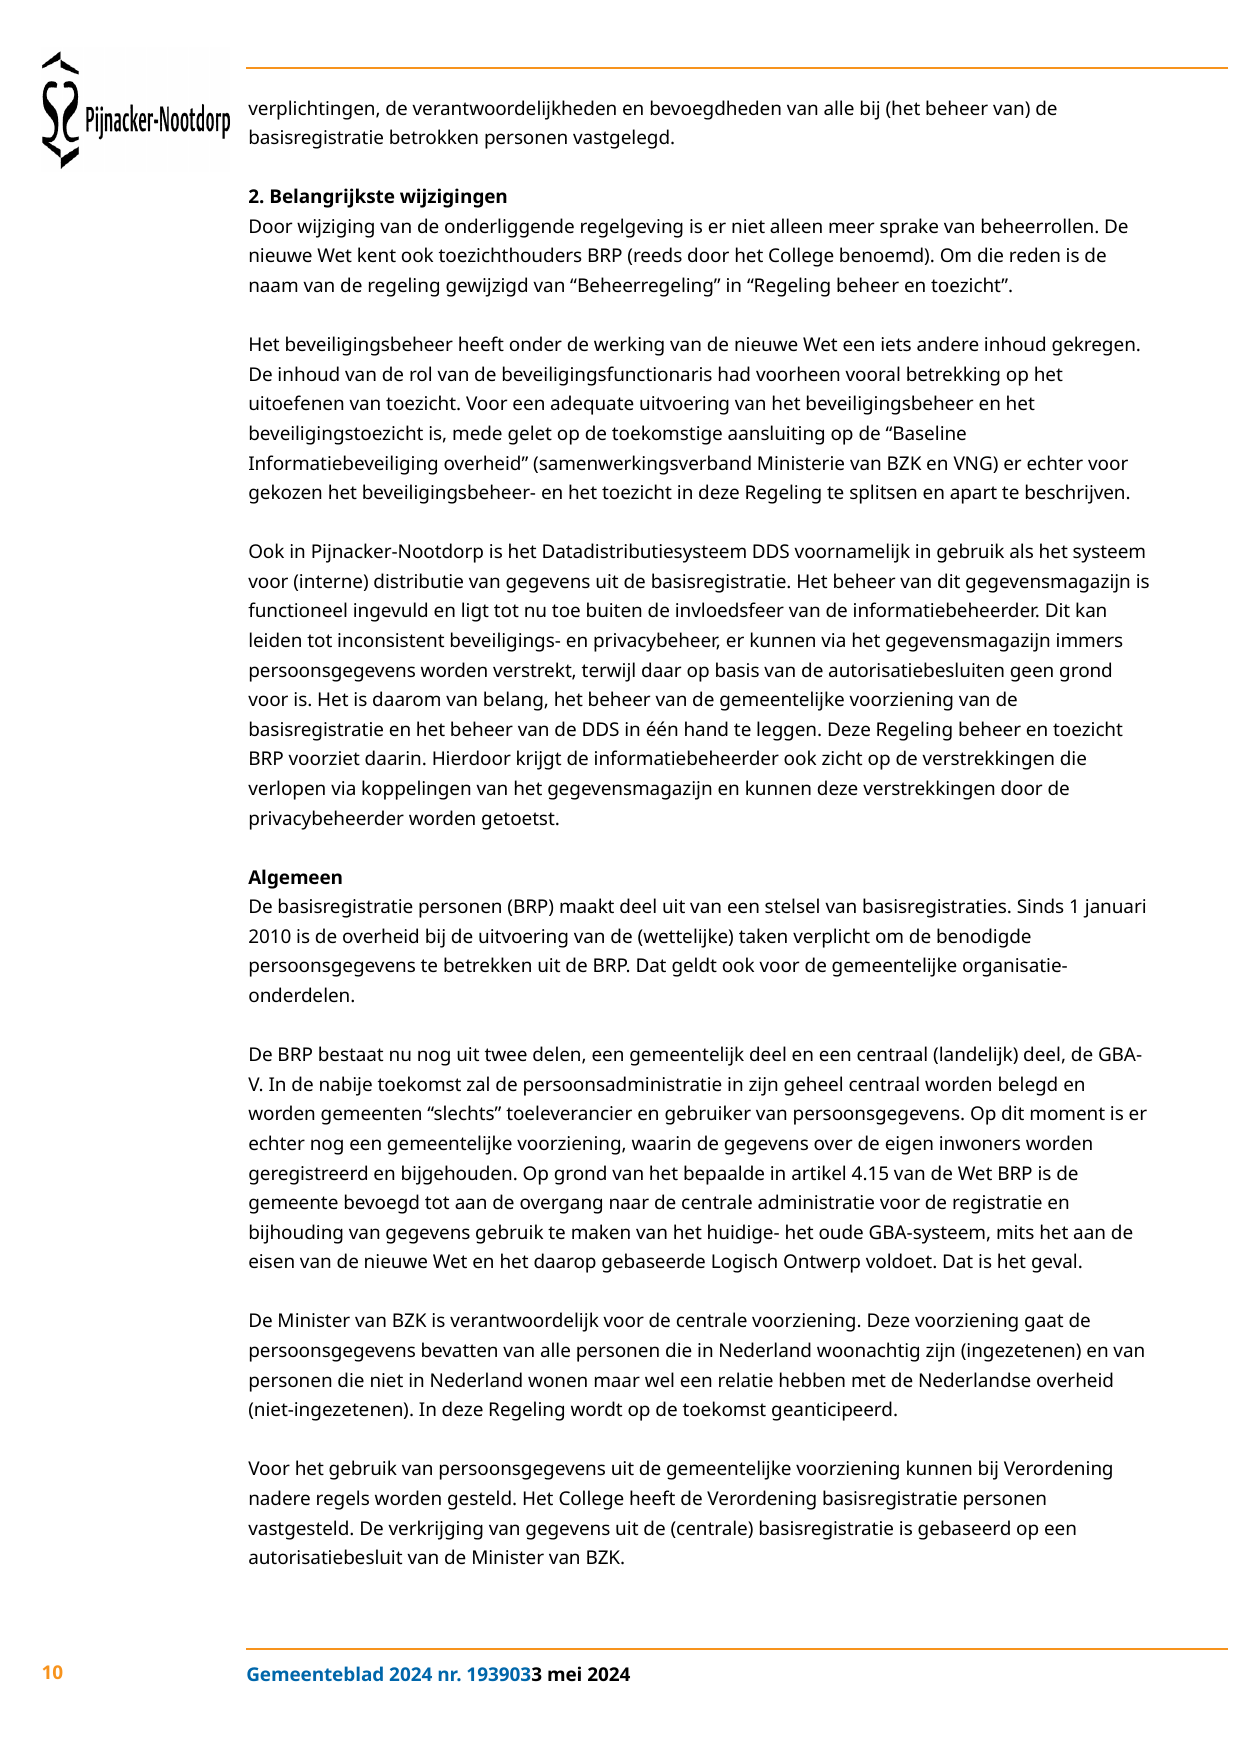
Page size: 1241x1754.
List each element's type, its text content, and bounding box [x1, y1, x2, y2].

text Algemeen [248, 864, 1152, 890]
text verplichtingen, de verantwoordelijkheden en bevoegdheden van alle bij (het beheer van) de basisregistratie betrokken personen vastgelegd. [248, 95, 1152, 150]
text De basisregistratie personen (BRP) maakt deel uit van een stelsel van basisregistraties. Sinds 1 januari 2010 is de overheid bij de uitvoering van de (wettelijke) taken verplicht om de benodigde persoonsgegevens te betrekken uit de BRP. Dat geldt ook voor de gemeentelijke organisatie-onderdelen. [248, 893, 1152, 1008]
text Door wijziging van de onderliggende regelgeving is er niet alleen meer sprake van beheerrollen. De nieuwe Wet kent ook toezichthouders BRP (reeds door het College benoemd). Om die reden is de naam van de regeling gewijzigd van “Beheerregeling” in “Regeling beheer en toezicht”. [248, 213, 1152, 298]
text Het beveiligingsbeheer heeft onder de werking van de nieuwe Wet een iets andere inhoud gekregen. De inhoud van de rol van de beveiligingsfunctionaris had voorheen vooral betrekking op het uitoefenen van toezicht. Voor een adequate uitvoering van het beveiligingsbeheer en het beveiligingstoezicht is, mede gelet op de toekomstige aansluiting op de “Baseline Informatiebeveiliging overheid” (samenwerkingsverband Ministerie van BZK en VNG) er echter voor gekozen het beveiligingsbeheer- en het toezicht in deze Regeling te splitsen en apart te beschrijven. [248, 331, 1152, 505]
text De BRP bestaat nu nog uit twee delen, een gemeentelijk deel en een centraal (landelijk) deel, de GBA-V. In de nabije toekomst zal de persoonsadministratie in zijn geheel centraal worden belegd en worden gemeenten “slechts” toeleverancier en gebruiker van persoonsgegevens. Op dit moment is er echter nog een gemeentelijke voorziening, waarin de gegevens over de eigen inwoners worden geregistreerd en bijgehouden. Op grond van het bepaalde in artikel 4.15 van de Wet BRP is de gemeente bevoegd tot aan de overgang naar de centrale administratie voor de registratie en bijhouding van gegevens gebruik te maken van het huidige- het oude GBA-systeem, mits het aan de eisen van de nieuwe Wet en het daarop gebaseerde Logisch Ontwerp voldoet. Dat is het geval. [248, 1041, 1152, 1274]
text 2. Belangrijkste wijzigingen [248, 183, 1152, 209]
picture [41, 47, 231, 172]
text Ook in Pijnacker-Nootdorp is het Datadistributiesysteem DDS voornamelijk in gebruik als het systeem voor (interne) distributie van gegevens uit de basisregistratie. Het beheer van dit gegevensmagazijn is functioneel ingevuld en ligt tot nu toe buiten de invloedsfeer van de informatiebeheerder. Dit kan leiden tot inconsistent beveiligings- en privacybeheer, er kunnen via het gegevensmagazijn immers persoonsgegevens worden verstrekt, terwijl daar op basis van de autorisatiebesluiten geen grond voor is. Het is daarom van belang, het beheer van de gemeentelijke voorziening van de basisregistratie en het beheer van de DDS in één hand te leggen. Deze Regeling beheer en toezicht BRP voorziet daarin. Hierdoor krijgt de informatiebeheerder ook zicht op de verstrekkingen die verlopen via koppelingen van het gegevensmagazijn en kunnen deze verstrekkingen door de privacybeheerder worden getoetst. [248, 538, 1152, 831]
text De Minister van BZK is verantwoordelijk voor de centrale voorziening. Deze voorziening gaat de persoonsgegevens bevatten van alle personen die in Nederland woonachtig zijn (ingezetenen) en van personen die niet in Nederland wonen maar wel een relatie hebben met de Nederlandse overheid (niet-ingezetenen). In deze Regeling wordt op de toekomst geanticipeerd. [248, 1308, 1152, 1422]
text Voor het gebruik van persoonsgegevens uit de gemeentelijke voorziening kunnen bij Verordening nadere regels worden gesteld. Het College heeft de Verordening basisregistratie personen vastgesteld. De verkrijging van gegevens uit de (centrale) basisregistratie is gebaseerd op een autorisatiebesluit van de Minister van BZK. [248, 1456, 1152, 1570]
